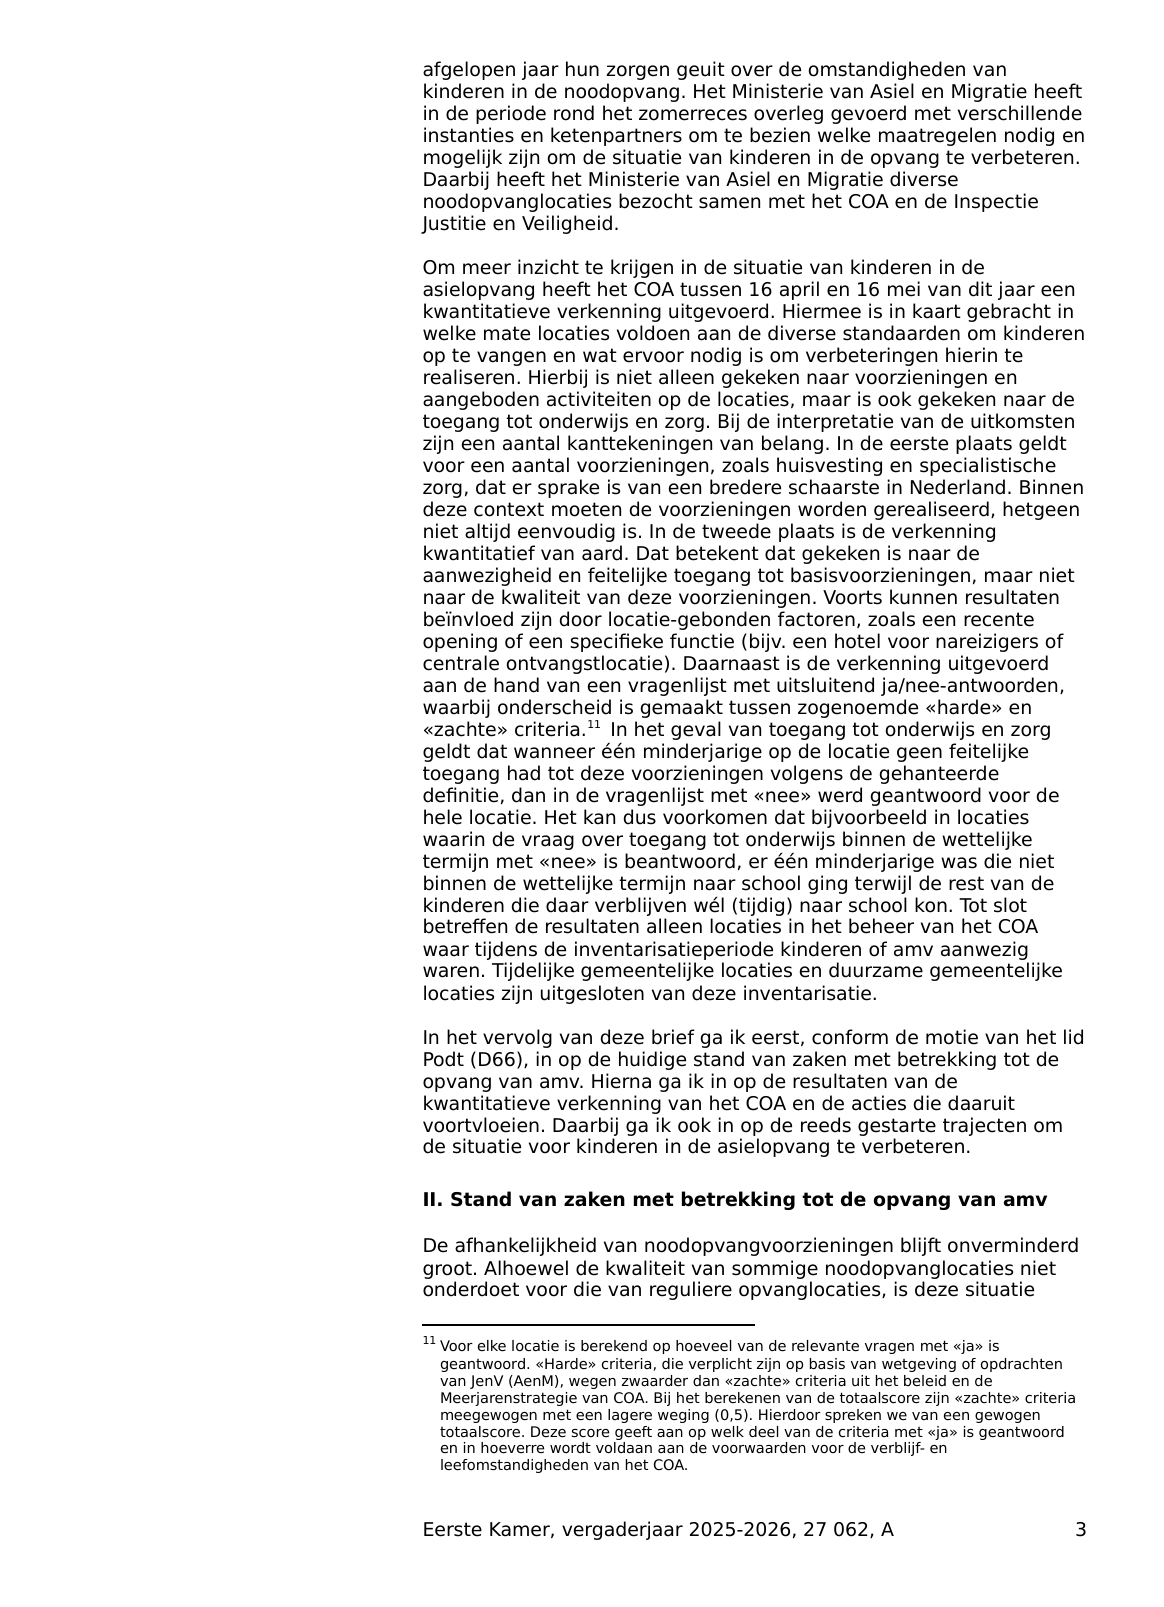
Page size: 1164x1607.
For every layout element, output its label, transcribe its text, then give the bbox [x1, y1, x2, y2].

subtitle II. Stand van zaken met betrekking tot de opvang van amv [422, 1188, 1087, 1210]
text Voor elke locatie is berekend op hoeveel van de relevante vragen met «ja» is geantwoord. «Harde» criteria, die verplicht zijn op basis van wetgeving of opdrachten van JenV (AenM), wegen zwaarder dan «zachte» criteria uit het beleid en de Meerjarenstrategie van COA. Bij het berekenen van de totaalscore zijn «zachte» criteria meegewogen met een lagere weging (0,5). Hierdoor spreken we van een gewogen totaalscore. Deze score geeft aan op welk deel van de criteria met «ja» is geantwoord en in hoeverre wordt voldaan aan de voorwaarden voor de verblijf- en leefomstandigheden van het COA. [422, 1334, 1087, 1474]
text Om meer inzicht te krijgen in de situatie van kinderen in de asielopvang heeft het COA tussen 16 april en 16 mei van dit jaar een kwantitatieve verkenning uitgevoerd. Hiermee is in kaart gebracht in welke mate locaties voldoen aan de diverse standaarden om kinderen op te vangen en wat ervoor nodig is om verbeteringen hierin te realiseren. Hierbij is niet alleen gekeken naar voorzieningen en aangeboden activiteiten op de locaties, maar is ook gekeken naar de toegang tot onderwijs en zorg. Bij de interpretatie van de uitkomsten zijn een aantal kanttekeningen van belang. In de eerste plaats geldt voor een aantal voorzieningen, zoals huisvesting en specialistische zorg, dat er sprake is van een bredere schaarste in Nederland. Binnen deze context moeten de voorzieningen worden gerealiseerd, hetgeen niet altijd eenvoudig is. In de tweede plaats is de verkenning kwantitatief van aard. Dat betekent dat gekeken is naar de aanwezigheid en feitelijke toegang tot basisvoorzieningen, maar niet naar de kwaliteit van deze voorzieningen. Voorts kunnen resultaten beïnvloed zijn door locatie-gebonden factoren, zoals een recente opening of een specifieke functie (bijv. een hotel voor nareizigers of centrale ontvangstlocatie). Daarnaast is de verkenning uitgevoerd aan de hand van een vragenlijst met uitsluitend ja/nee-antwoorden, waarbij onderscheid is gemaakt tussen zogenoemde «harde» en «zachte» criteria. In het geval van toegang tot onderwijs en zorg geldt dat wanneer één minderjarige op de locatie geen feitelijke toegang had tot deze voorzieningen volgens de gehanteerde definitie, dan in de vragenlijst met «nee» werd geantwoord voor de hele locatie. Het kan dus voorkomen dat bijvoorbeeld in locaties waarin de vraag over toegang tot onderwijs binnen de wettelijke termijn met «nee» is beantwoord, er één minderjarige was die niet binnen de wettelijke termijn naar school ging terwijl de rest van de kinderen die daar verblijven wél (tijdig) naar school kon. Tot slot betreffen de resultaten alleen locaties in het beheer van het COA waar tijdens de inventarisatieperiode kinderen of amv aanwezig waren. Tijdelijke gemeentelijke locaties en duurzame gemeentelijke locaties zijn uitgesloten van deze inventarisatie. [422, 257, 1087, 1004]
text In het vervolg van deze brief ga ik eerst, conform de motie van het lid Podt (D66), in op de huidige stand van zaken met betrekking tot de opvang van amv. Hierna ga ik in op de resultaten van de kwantitatieve verkenning van het COA en de acties die daaruit voortvloeien. Daarbij ga ik ook in op de reeds gestarte trajecten om de situatie voor kinderen in de asielopvang te verbeteren. [422, 1027, 1087, 1158]
text afgelopen jaar hun zorgen geuit over de omstandigheden van kinderen in de noodopvang. Het Ministerie van Asiel en Migratie heeft in de periode rond het zomerreces overleg gevoerd met verschillende instanties en ketenpartners om te bezien welke maatregelen nodig en mogelijk zijn om de situatie van kinderen in de opvang te verbeteren. Daarbij heeft het Ministerie van Asiel en Migratie diverse noodopvanglocaties bezocht samen met het COA en de Inspectie Justitie en Veiligheid. [422, 59, 1087, 235]
text De afhankelijkheid van noodopvangvoorzieningen blijft onverminderd groot. Alhoewel de kwaliteit van sommige noodopvanglocaties niet onderdoet voor die van reguliere opvanglocaties, is deze situatie [422, 1235, 1087, 1301]
